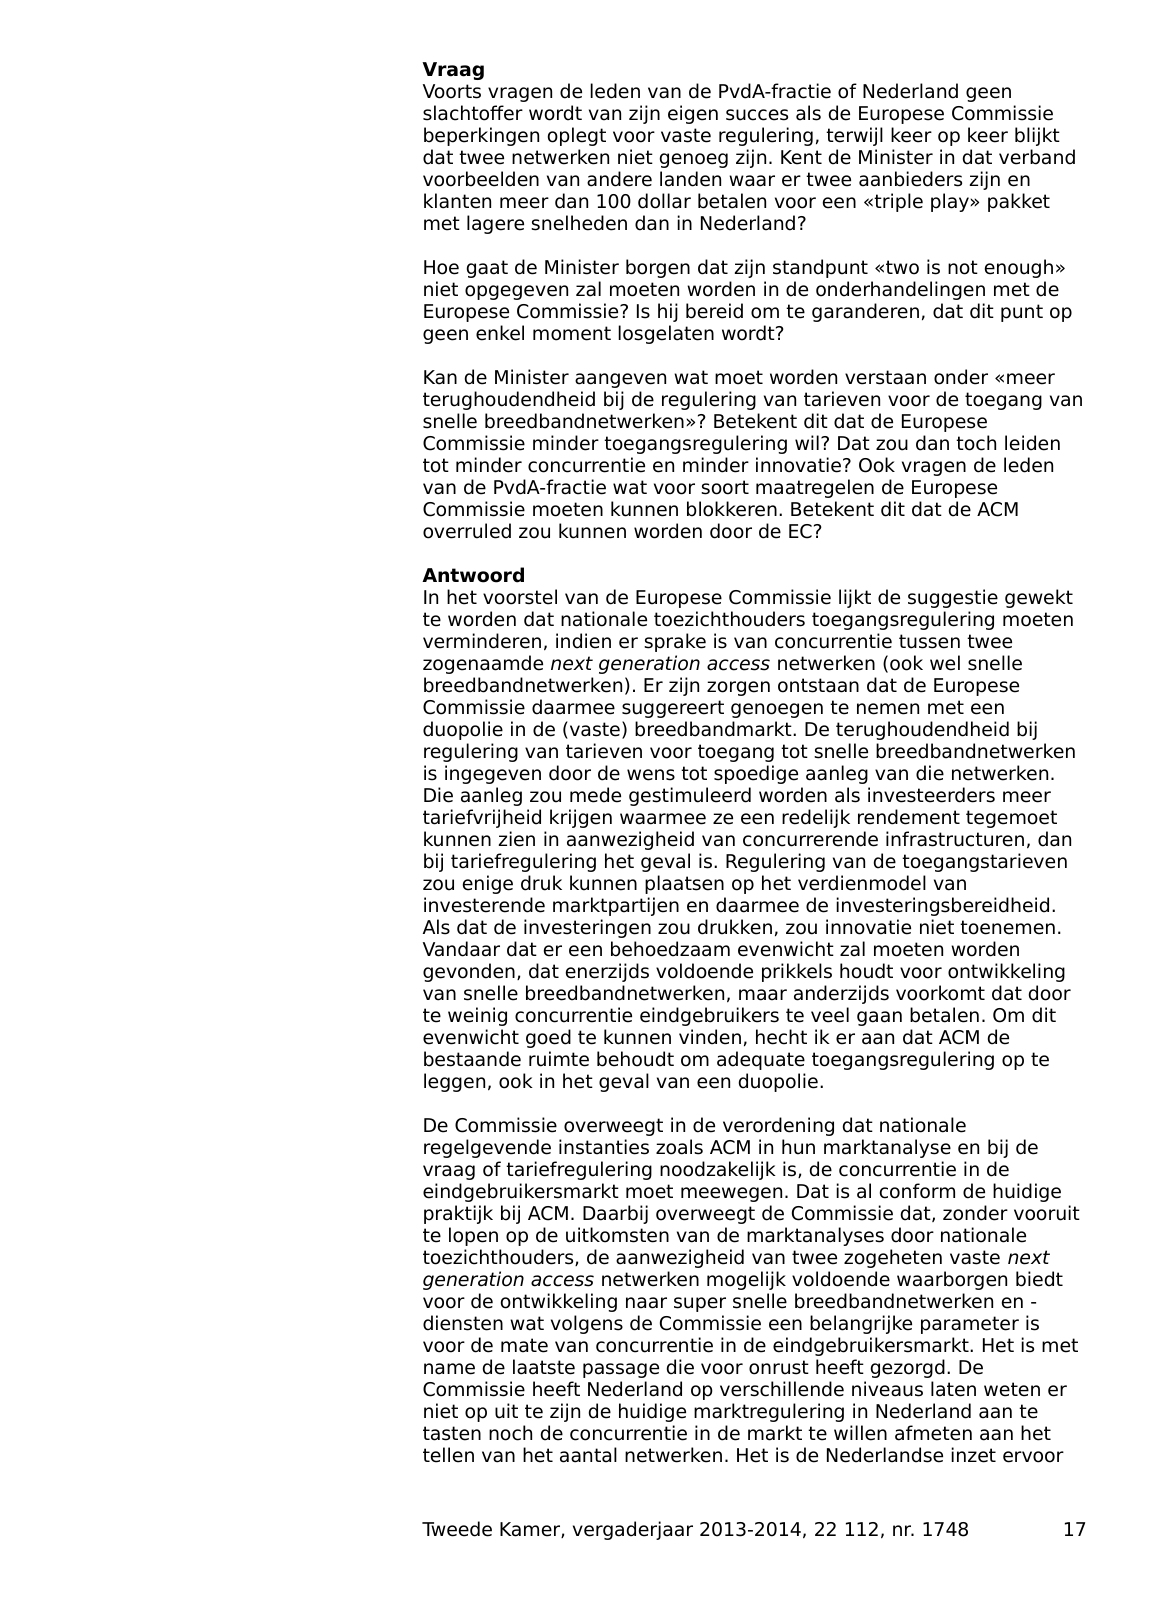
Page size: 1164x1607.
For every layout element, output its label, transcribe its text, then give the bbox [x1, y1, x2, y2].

text Vraag [422, 59, 1087, 81]
text Kan de Minister aangeven wat moet worden verstaan onder «meer terughoudendheid bij de regulering van tarieven voor de toegang van snelle breedbandnetwerken»? Betekent dit dat de Europese Commissie minder toegangsregulering wil? Dat zou dan toch leiden tot minder concurrentie en minder innovatie? Ook vragen de leden van de PvdA-fractie wat voor soort maatregelen de Europese Commissie moeten kunnen blokkeren. Betekent dit dat de ACM overruled zou kunnen worden door de EC? [422, 367, 1087, 543]
text In het voorstel van de Europese Commissie lijkt de suggestie gewekt te worden dat nationale toezichthouders toegangsregulering moeten verminderen, indien er sprake is van concurrentie tussen twee zogenaamde next generation access netwerken (ook wel snelle breedbandnetwerken). Er zijn zorgen ontstaan dat de Europese Commissie daarmee suggereert genoegen te nemen met een duopolie in de (vaste) breedbandmarkt. De terughoudendheid bij regulering van tarieven voor toegang tot snelle breedbandnetwerken is ingegeven door de wens tot spoedige aanleg van die netwerken. Die aanleg zou mede gestimuleerd worden als investeerders meer tariefvrijheid krijgen waarmee ze een redelijk rendement tegemoet kunnen zien in aanwezigheid van concurrerende infrastructuren, dan bij tariefregulering het geval is. Regulering van de toegangstarieven zou enige druk kunnen plaatsen op het verdienmodel van investerende marktpartijen en daarmee de investeringsbereidheid. Als dat de investeringen zou drukken, zou innovatie niet toenemen. Vandaar dat er een behoedzaam evenwicht zal moeten worden gevonden, dat enerzijds voldoende prikkels houdt voor ontwikkeling van snelle breedbandnetwerken, maar anderzijds voorkomt dat door te weinig concurrentie eindgebruikers te veel gaan betalen. Om dit evenwicht goed te kunnen vinden, hecht ik er aan dat ACM de bestaande ruimte behoudt om adequate toegangsregulering op te leggen, ook in het geval van een duopolie. [422, 587, 1087, 1093]
text Voorts vragen de leden van de PvdA-fractie of Nederland geen slachtoffer wordt van zijn eigen succes als de Europese Commissie beperkingen oplegt voor vaste regulering, terwijl keer op keer blijkt dat twee netwerken niet genoeg zijn. Kent de Minister in dat verband voorbeelden van andere landen waar er twee aanbieders zijn en klanten meer dan 100 dollar betalen voor een «triple play» pakket met lagere snelheden dan in Nederland? [422, 81, 1087, 235]
text De Commissie overweegt in de verordening dat nationale regelgevende instanties zoals ACM in hun marktanalyse en bij de vraag of tariefregulering noodzakelijk is, de concurrentie in de eindgebruikersmarkt moet meewegen. Dat is al conform de huidige praktijk bij ACM. Daarbij overweegt de Commissie dat, zonder vooruit te lopen op de uitkomsten van de marktanalyses door nationale toezichthouders, de aanwezigheid van twee zogeheten vaste next generation access netwerken mogelijk voldoende waarborgen biedt voor de ontwikkeling naar super snelle breedbandnetwerken en -diensten wat volgens de Commissie een belangrijke parameter is voor de mate van concurrentie in de eindgebruikersmarkt. Het is met name de laatste passage die voor onrust heeft gezorgd. De Commissie heeft Nederland op verschillende niveaus laten weten er niet op uit te zijn de huidige marktregulering in Nederland aan te tasten noch de concurrentie in de markt te willen afmeten aan het tellen van het aantal netwerken. Het is de Nederlandse inzet ervoor [422, 1115, 1087, 1467]
text Hoe gaat de Minister borgen dat zijn standpunt «two is not enough» niet opgegeven zal moeten worden in de onderhandelingen met de Europese Commissie? Is hij bereid om te garanderen, dat dit punt op geen enkel moment losgelaten wordt? [422, 257, 1087, 345]
text Antwoord [422, 565, 1087, 587]
